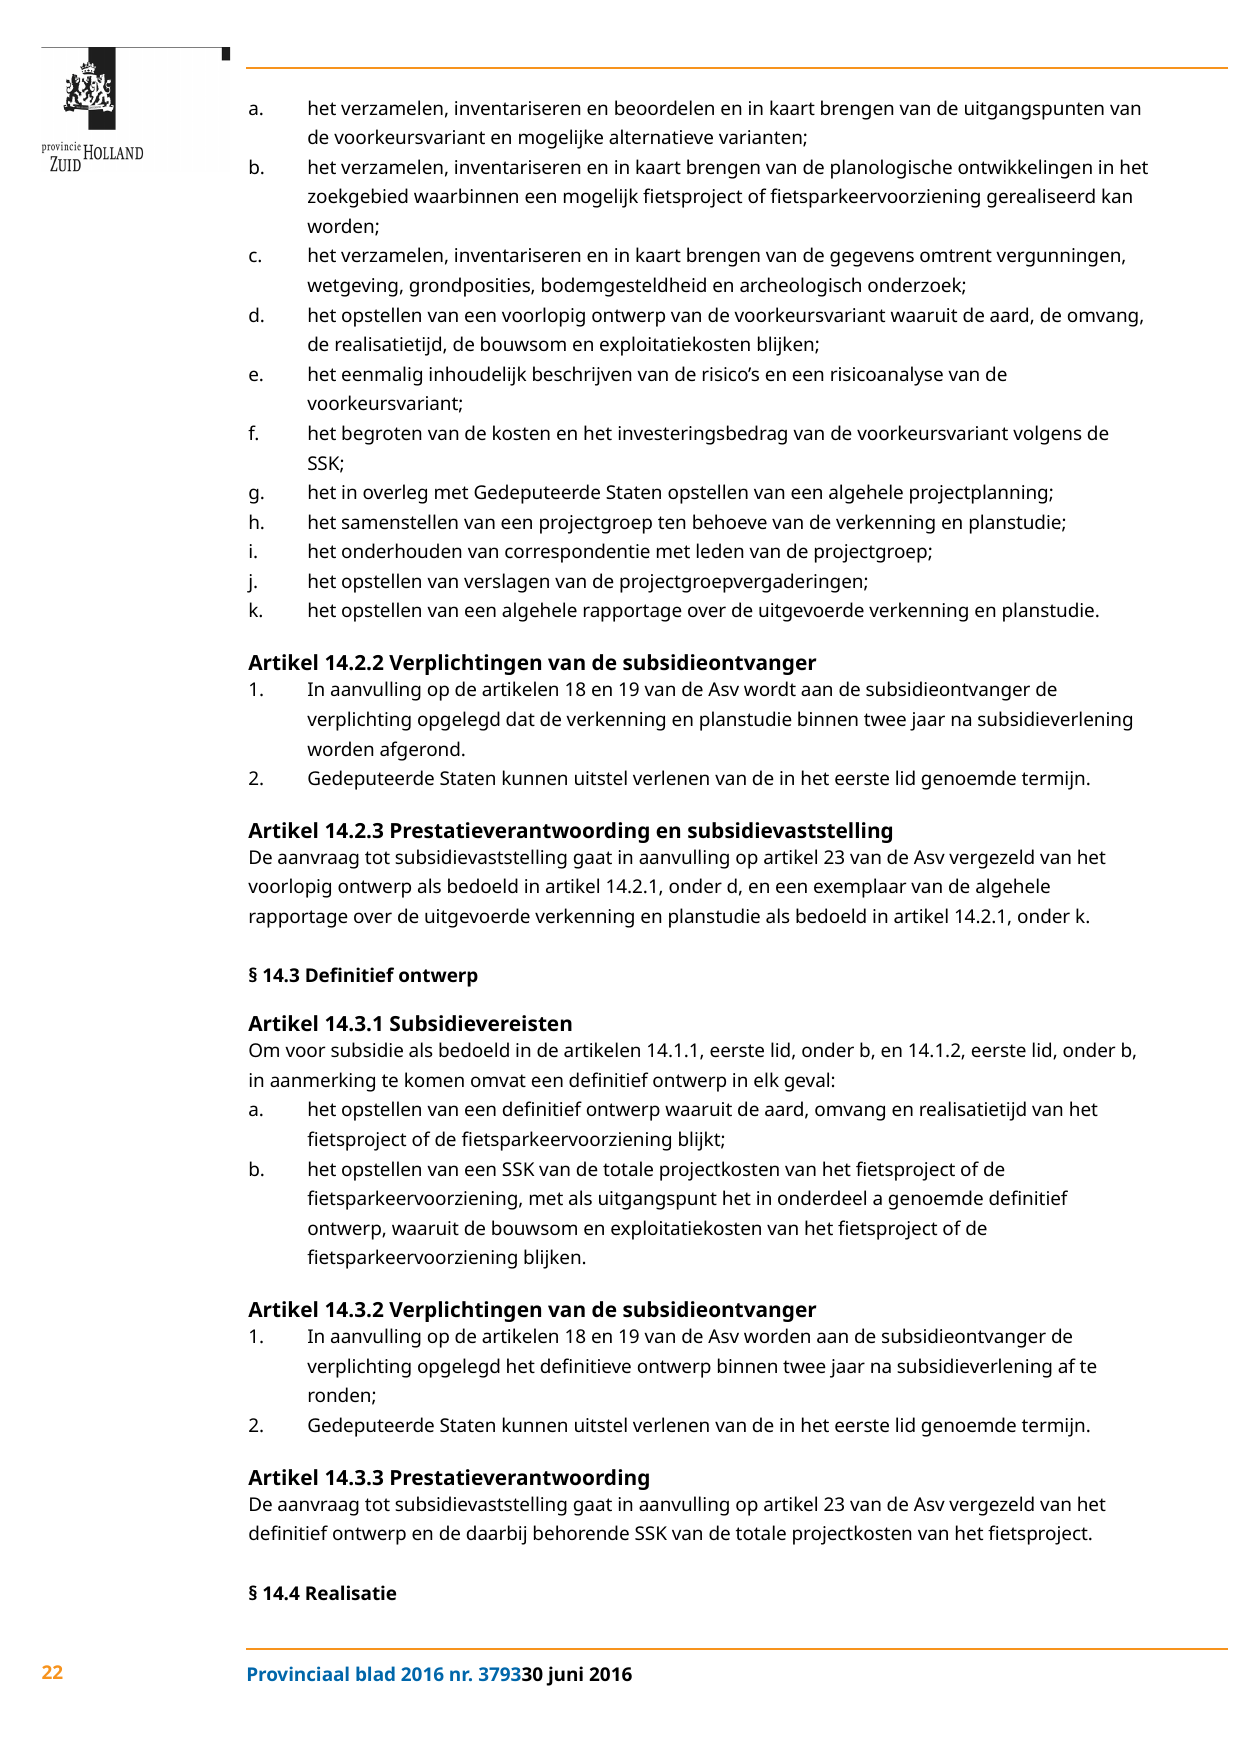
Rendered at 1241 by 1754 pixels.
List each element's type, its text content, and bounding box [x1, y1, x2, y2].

list het samenstellen van een projectgroep ten behoeve van de verkenning en planstudie; [248, 509, 1152, 535]
text Artikel 14.3.2 Verplichtingen van de subsidieontvanger [248, 1295, 1152, 1323]
text Artikel 14.3.3 Prestatieverantwoording [248, 1463, 1152, 1491]
text Artikel 14.2.2 Verplichtingen van de subsidieontvanger [248, 648, 1152, 677]
list het in overleg met Gedeputeerde Staten opstellen van een algehele projectplanning; [248, 479, 1152, 505]
text § 14.3 Definitief ontwerp [248, 962, 1152, 988]
list In aanvulling op de artikelen 18 en 19 van de Asv worden aan de subsidieontvanger de verplichting opgelegd het definitieve ontwerp binnen twee jaar na subsidieverlening af te ronden; [248, 1323, 1152, 1408]
picture [41, 47, 231, 172]
list het verzamelen, inventariseren en beoordelen en in kaart brengen van de uitgangspunten van de voorkeursvariant en mogelijke alternatieve varianten; [248, 95, 1152, 150]
list het opstellen van een voorlopig ontwerp van de voorkeursvariant waaruit de aard, de omvang, de realisatietijd, de bouwsom en exploitatiekosten blijken; [248, 302, 1152, 357]
text § 14.4 Realisatie [248, 1580, 1152, 1606]
text Artikel 14.3.1 Subsidievereisten [248, 1009, 1152, 1037]
list het opstellen van een definitief ontwerp waaruit de aard, omvang en realisatietijd van het fietsproject of de fietsparkeervoorziening blijkt; [248, 1097, 1152, 1152]
list Gedeputeerde Staten kunnen uitstel verlenen van de in het eerste lid genoemde termijn. [248, 1412, 1152, 1438]
list het begroten van de kosten en het investeringsbedrag van de voorkeursvariant volgens de SSK; [248, 420, 1152, 476]
list het opstellen van een SSK van de totale projectkosten van het fietsproject of de fietsparkeervoorziening, met als uitgangspunt het in onderdeel a genoemde definitief ontwerp, waaruit de bouwsom en exploitatiekosten van het fietsproject of de fietsparkeervoorziening blijken. [248, 1156, 1152, 1270]
list het onderhouden van correspondentie met leden van de projectgroep; [248, 538, 1152, 564]
text Om voor subsidie als bedoeld in de artikelen 14.1.1, eerste lid, onder b, en 14.1.2, eerste lid, onder b, in aanmerking te komen omvat een definitief ontwerp in elk geval: [248, 1037, 1152, 1093]
list Gedeputeerde Staten kunnen uitstel verlenen van de in het eerste lid genoemde termijn. [248, 765, 1152, 791]
text Artikel 14.2.3 Prestatieverantwoording en subsidievaststelling [248, 816, 1152, 844]
list het verzamelen, inventariseren en in kaart brengen van de planologische ontwikkelingen in het zoekgebied waarbinnen een mogelijk fietsproject of fietsparkeervoorziening gerealiseerd kan worden; [248, 154, 1152, 239]
list het verzamelen, inventariseren en in kaart brengen van de gegevens omtrent vergunningen, wetgeving, grondposities, bodemgesteldheid en archeologisch onderzoek; [248, 243, 1152, 298]
list het eenmalig inhoudelijk beschrijven van de risico’s en een risicoanalyse van de voorkeursvariant; [248, 361, 1152, 416]
list het opstellen van verslagen van de projectgroepvergaderingen; [248, 568, 1152, 594]
list het opstellen van een algehele rapportage over de uitgevoerde verkenning en planstudie. [248, 598, 1152, 623]
list In aanvulling op de artikelen 18 en 19 van de Asv wordt aan de subsidieontvanger de verplichting opgelegd dat de verkenning en planstudie binnen twee jaar na subsidieverlening worden afgerond. [248, 677, 1152, 761]
text De aanvraag tot subsidievaststelling gaat in aanvulling op artikel 23 van de Asv vergezeld van het definitief ontwerp en de daarbij behorende SSK van de totale projectkosten van het fietsproject. [248, 1491, 1152, 1546]
text De aanvraag tot subsidievaststelling gaat in aanvulling op artikel 23 van de Asv vergezeld van het voorlopig ontwerp als bedoeld in artikel 14.2.1, onder d, en een exemplaar van de algehele rapportage over de uitgevoerde verkenning en planstudie als bedoeld in artikel 14.2.1, onder k. [248, 844, 1152, 929]
